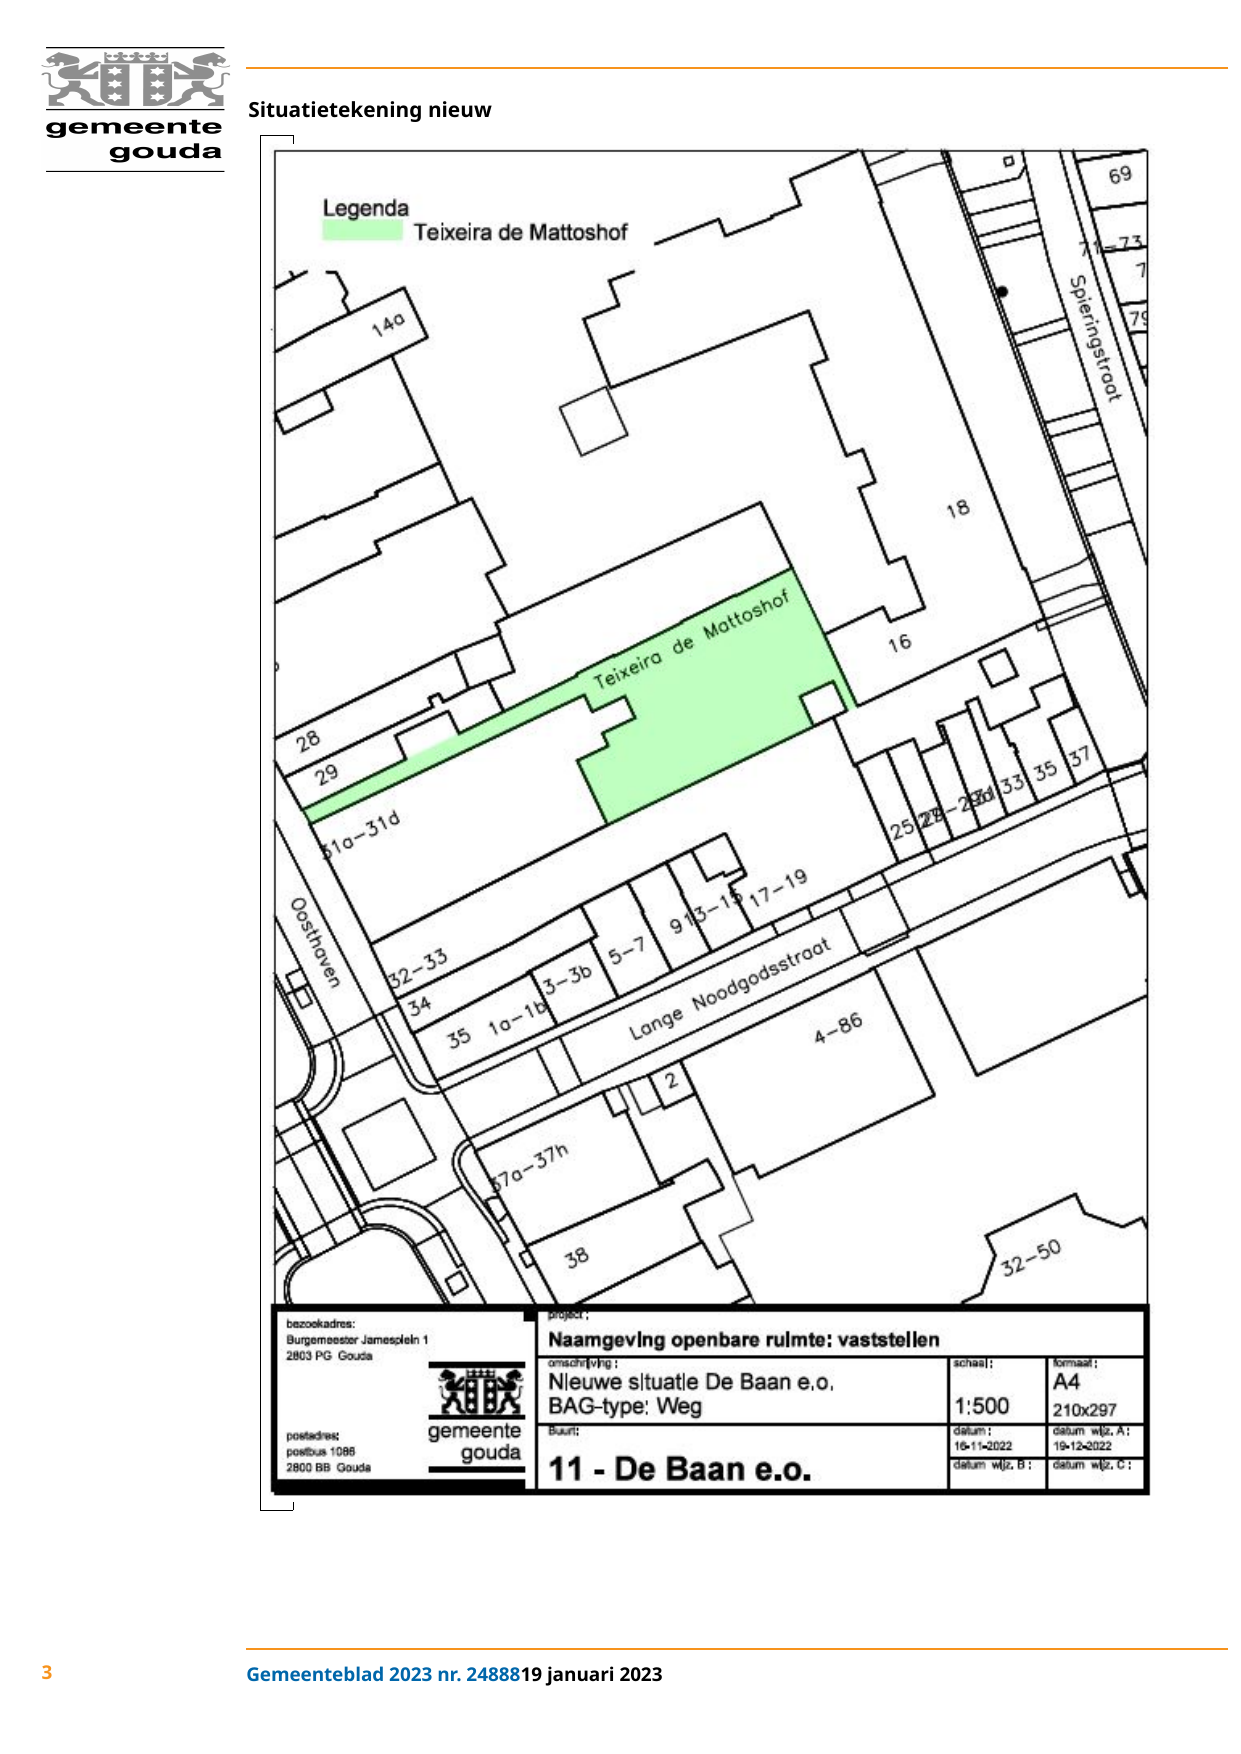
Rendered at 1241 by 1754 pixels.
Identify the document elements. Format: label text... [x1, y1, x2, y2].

picture [41, 47, 231, 172]
text Situatietekening nieuw [248, 95, 1152, 123]
picture [268, 144, 1155, 1502]
